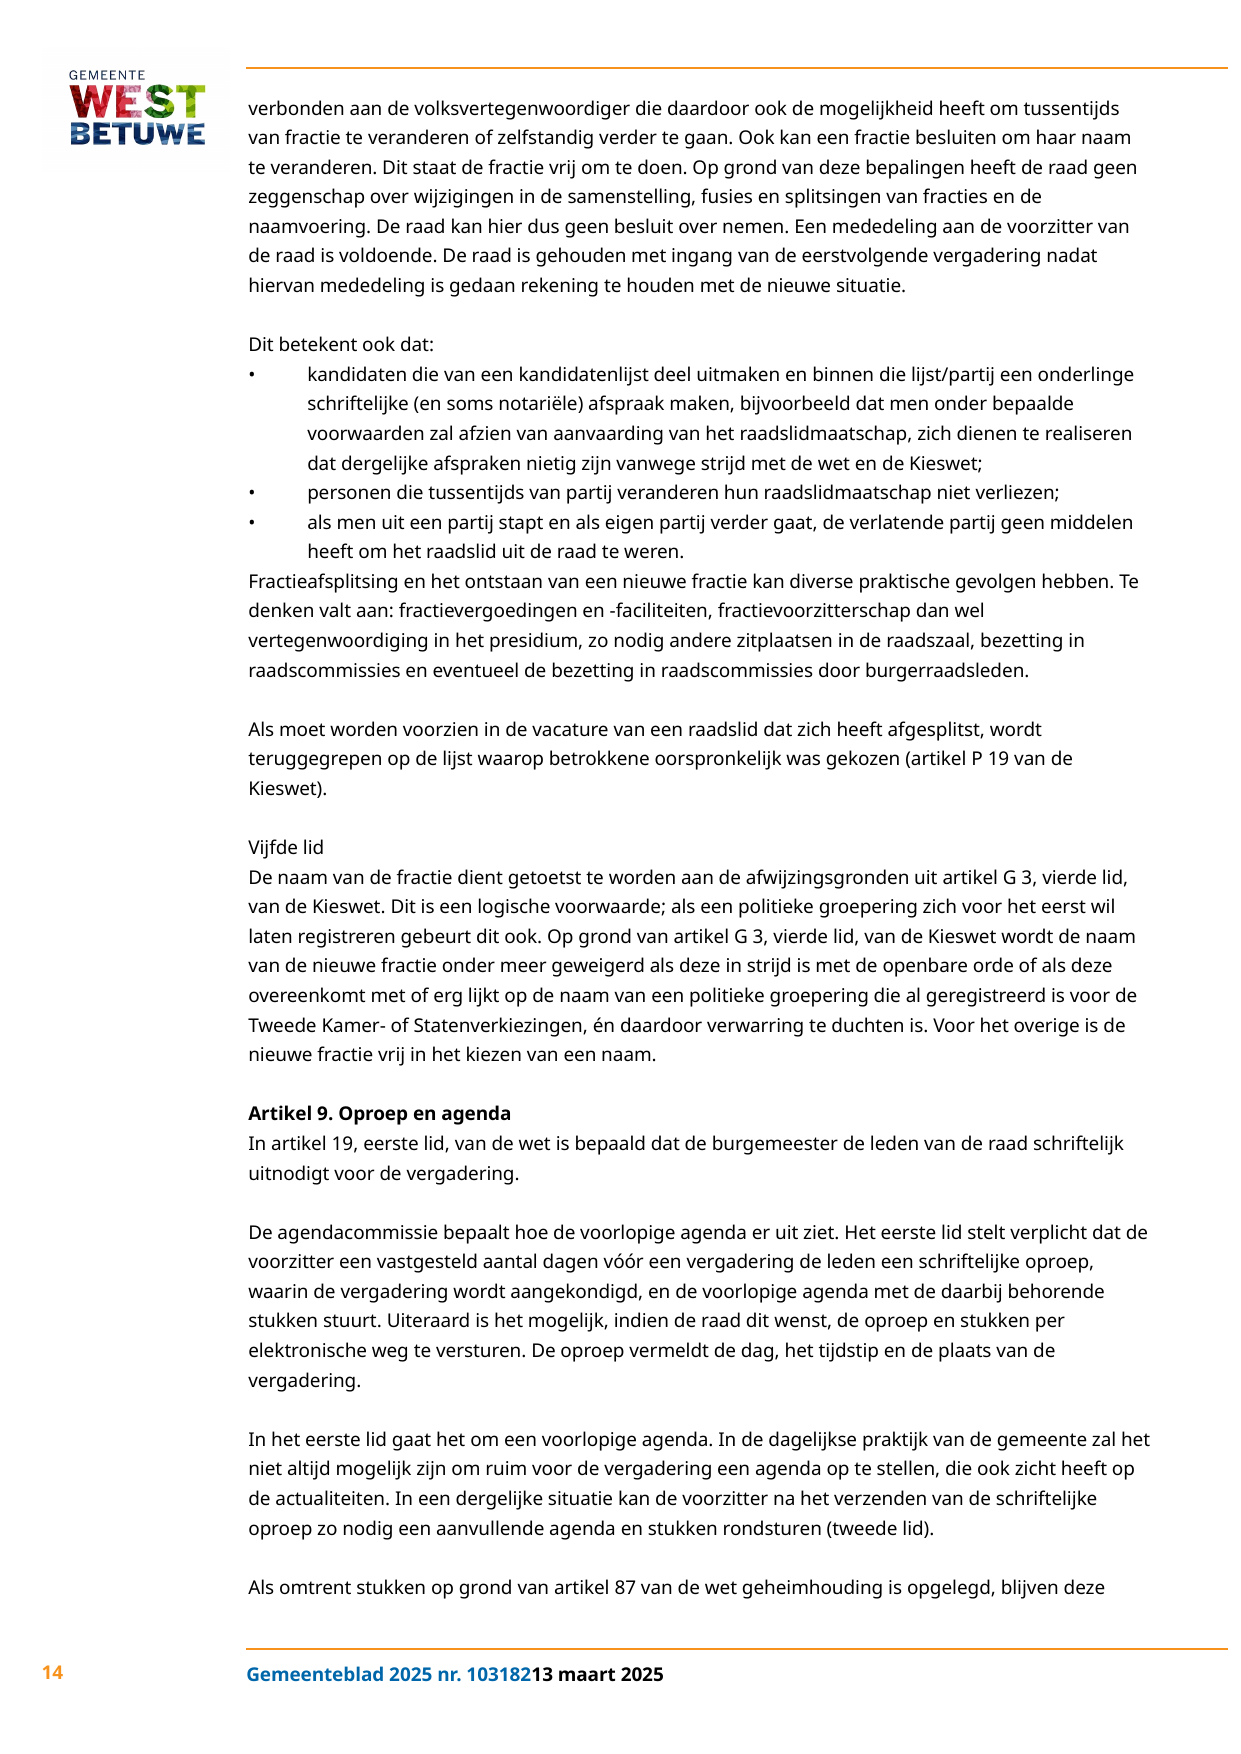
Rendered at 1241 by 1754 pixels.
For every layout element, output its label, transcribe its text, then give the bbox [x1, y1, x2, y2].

text Artikel 9. Oproep en agenda [248, 1101, 1152, 1126]
text Fractieafsplitsing en het ontstaan van een nieuwe fractie kan diverse praktische gevolgen hebben. Te denken valt aan: fractievergoedingen en -faciliteiten, fractievoorzitterschap dan wel vertegenwoordiging in het presidium, zo nodig andere zitplaatsen in de raadszaal, bezetting in raadscommissies en eventueel de bezetting in raadscommissies door burgerraadsleden. [248, 568, 1152, 683]
text De agendacommissie bepaalt hoe de voorlopige agenda er uit ziet. Het eerste lid stelt verplicht dat de voorzitter een vastgesteld aantal dagen vóór een vergadering de leden een schriftelijke oproep, waarin de vergadering wordt aangekondigd, en de voorlopige agenda met de daarbij behorende stukken stuurt. Uiteraard is het mogelijk, indien de raad dit wenst, de oproep en stukken per elektronische weg te versturen. De oproep vermeldt de dag, het tijdstip en de plaats van de vergadering. [248, 1219, 1152, 1393]
text verbonden aan de volksvertegenwoordiger die daardoor ook de mogelijkheid heeft om tussentijds van fractie te veranderen of zelfstandig verder te gaan. Ook kan een fractie besluiten om haar naam te veranderen. Dit staat de fractie vrij om te doen. Op grond van deze bepalingen heeft de raad geen zeggenschap over wijzigingen in de samenstelling, fusies en splitsingen van fracties en de naamvoering. De raad kan hier dus geen besluit over nemen. Een mededeling aan de voorzitter van de raad is voldoende. De raad is gehouden met ingang van de eerstvolgende vergadering nadat hiervan mededeling is gedaan rekening te houden met de nieuwe situatie. [248, 95, 1152, 298]
text Als moet worden voorzien in de vacature van een raadslid dat zich heeft afgesplitst, wordt teruggegrepen op de lijst waarop betrokkene oorspronkelijk was gekozen (artikel P 19 van de Kieswet). [248, 716, 1152, 801]
text Dit betekent ook dat: [248, 331, 1152, 357]
list personen die tussentijds van partij veranderen hun raadslidmaatschap niet verliezen; [248, 479, 1152, 505]
picture [41, 47, 231, 172]
text In het eerste lid gaat het om een voorlopige agenda. In de dagelijkse praktijk van de gemeente zal het niet altijd mogelijk zijn om ruim voor de vergadering een agenda op te stellen, die ook zicht heeft op de actualiteiten. In een dergelijke situatie kan de voorzitter na het verzenden van de schriftelijke oproep zo nodig een aanvullende agenda en stukken rondsturen (tweede lid). [248, 1426, 1152, 1541]
list kandidaten die van een kandidatenlijst deel uitmaken en binnen die lijst/partij een onderlinge schriftelijke (en soms notariële) afspraak maken, bijvoorbeeld dat men onder bepaalde voorwaarden zal afzien van aanvaarding van het raadslidmaatschap, zich dienen te realiseren dat dergelijke afspraken nietig zijn vanwege strijd met de wet en de Kieswet; [248, 361, 1152, 476]
text Vijfde lid [248, 834, 1152, 860]
text In artikel 19, eerste lid, van de wet is bepaald dat de burgemeester de leden van de raad schriftelijk uitnodigt voor de vergadering. [248, 1130, 1152, 1186]
list als men uit een partij stapt en als eigen partij verder gaat, de verlatende partij geen middelen heeft om het raadslid uit de raad te weren. [248, 509, 1152, 564]
text De naam van de fractie dient getoetst te worden aan de afwijzingsgronden uit artikel G 3, vierde lid, van de Kieswet. Dit is een logische voorwaarde; als een politieke groepering zich voor het eerst wil laten registreren gebeurt dit ook. Op grond van artikel G 3, vierde lid, van de Kieswet wordt de naam van de nieuwe fractie onder meer geweigerd als deze in strijd is met de openbare orde of als deze overeenkomt met of erg lijkt op de naam van een politieke groepering die al geregistreerd is voor de Tweede Kamer- of Statenverkiezingen, én daardoor verwarring te duchten is. Voor het overige is de nieuwe fractie vrij in het kiezen van een naam. [248, 864, 1152, 1067]
text Als omtrent stukken op grond van artikel 87 van de wet geheimhouding is opgelegd, blijven deze [248, 1574, 1152, 1600]
